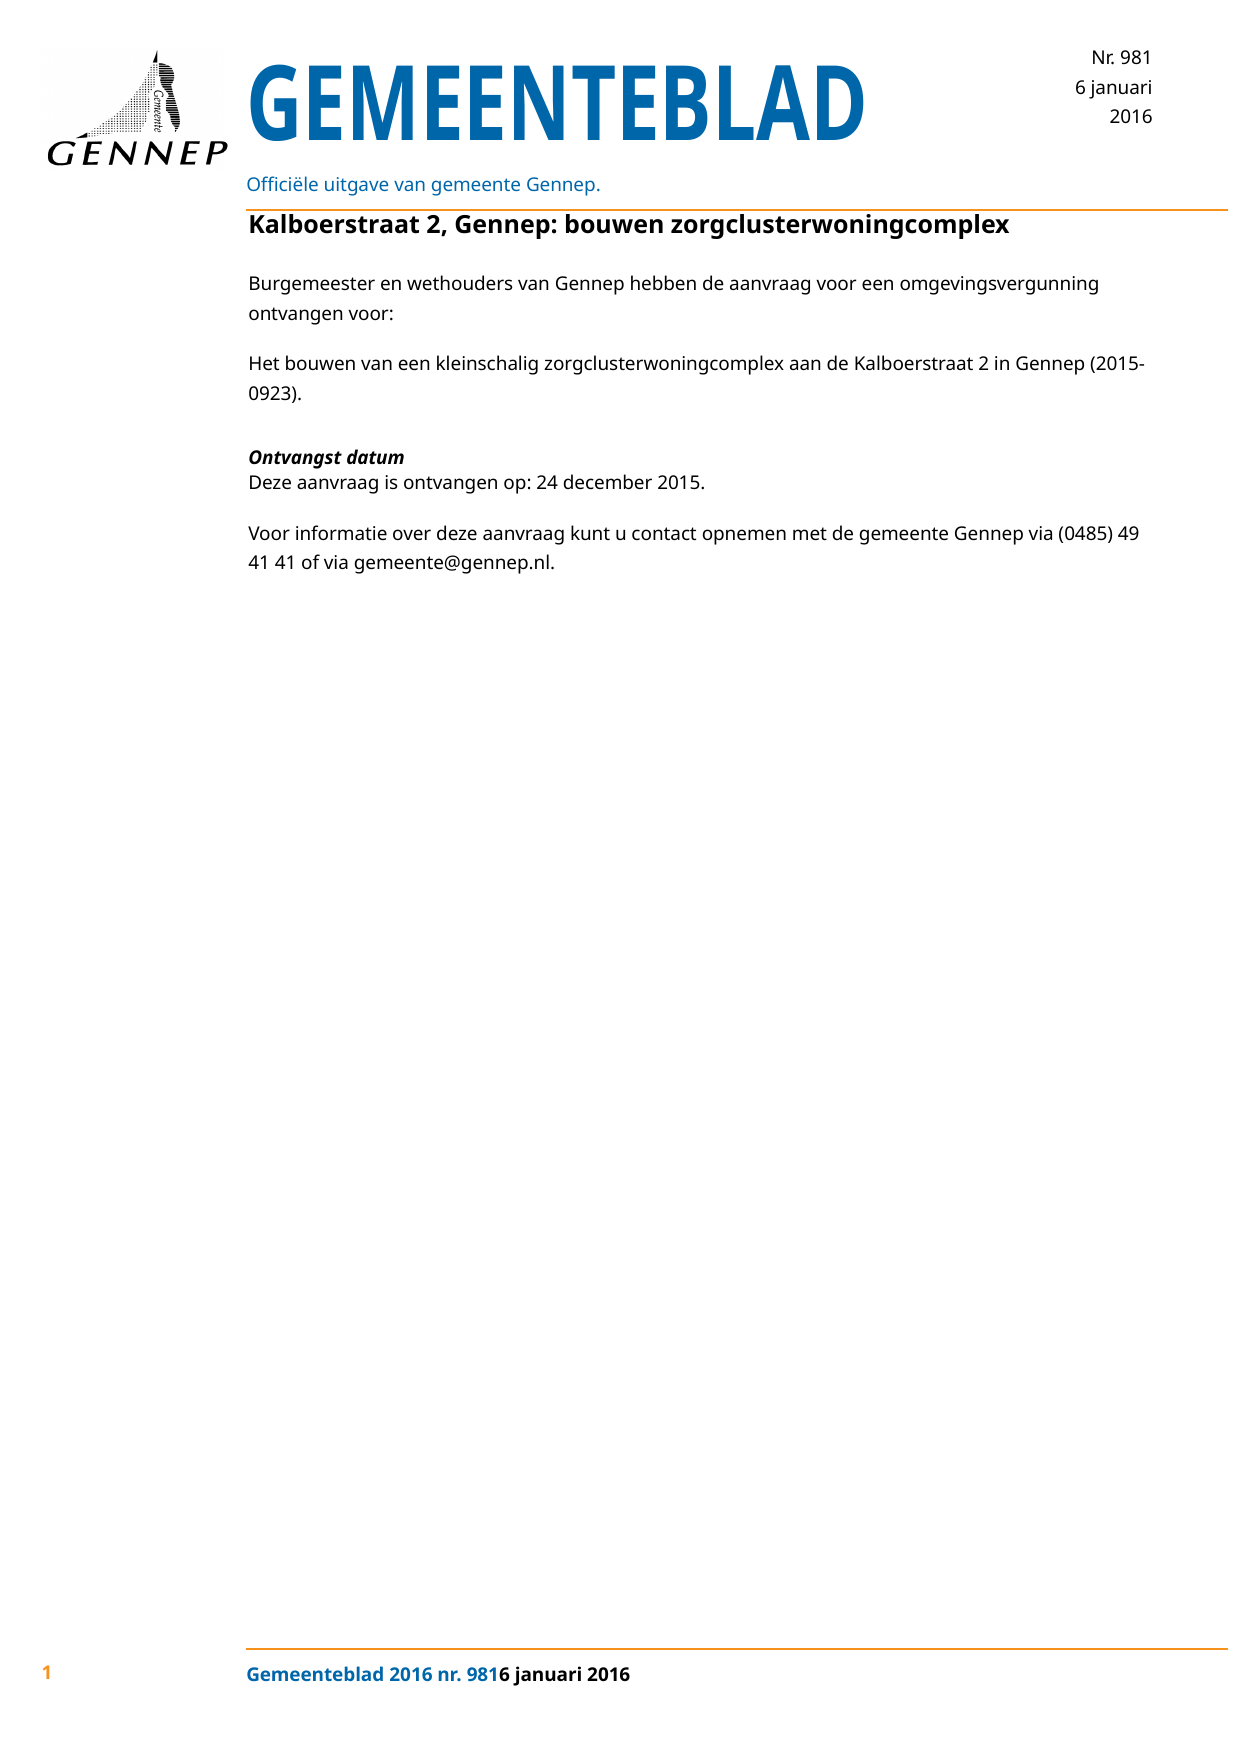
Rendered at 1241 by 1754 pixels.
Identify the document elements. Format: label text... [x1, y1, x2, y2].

text Burgemeester en wethouders van Gennep hebben de aanvraag voor een omgevingsvergunning ontvangen voor: [248, 270, 1152, 326]
picture [41, 47, 231, 172]
text Kalboerstraat 2, Gennep: bouwen zorgclusterwoningcomplex [248, 211, 1152, 241]
text Het bouwen van een kleinschalig zorgclusterwoningcomplex aan de Kalboerstraat 2 in Gennep (2015-0923). [248, 350, 1152, 406]
text Voor informatie over deze aanvraag kunt u contact opnemen met de gemeente Gennep via (0485) 49 41 41 of via gemeente@gennep.nl. [248, 520, 1152, 575]
text Ontvangst datum [248, 444, 1152, 469]
text Deze aanvraag is ontvangen op: 24 december 2015. [248, 469, 1152, 495]
